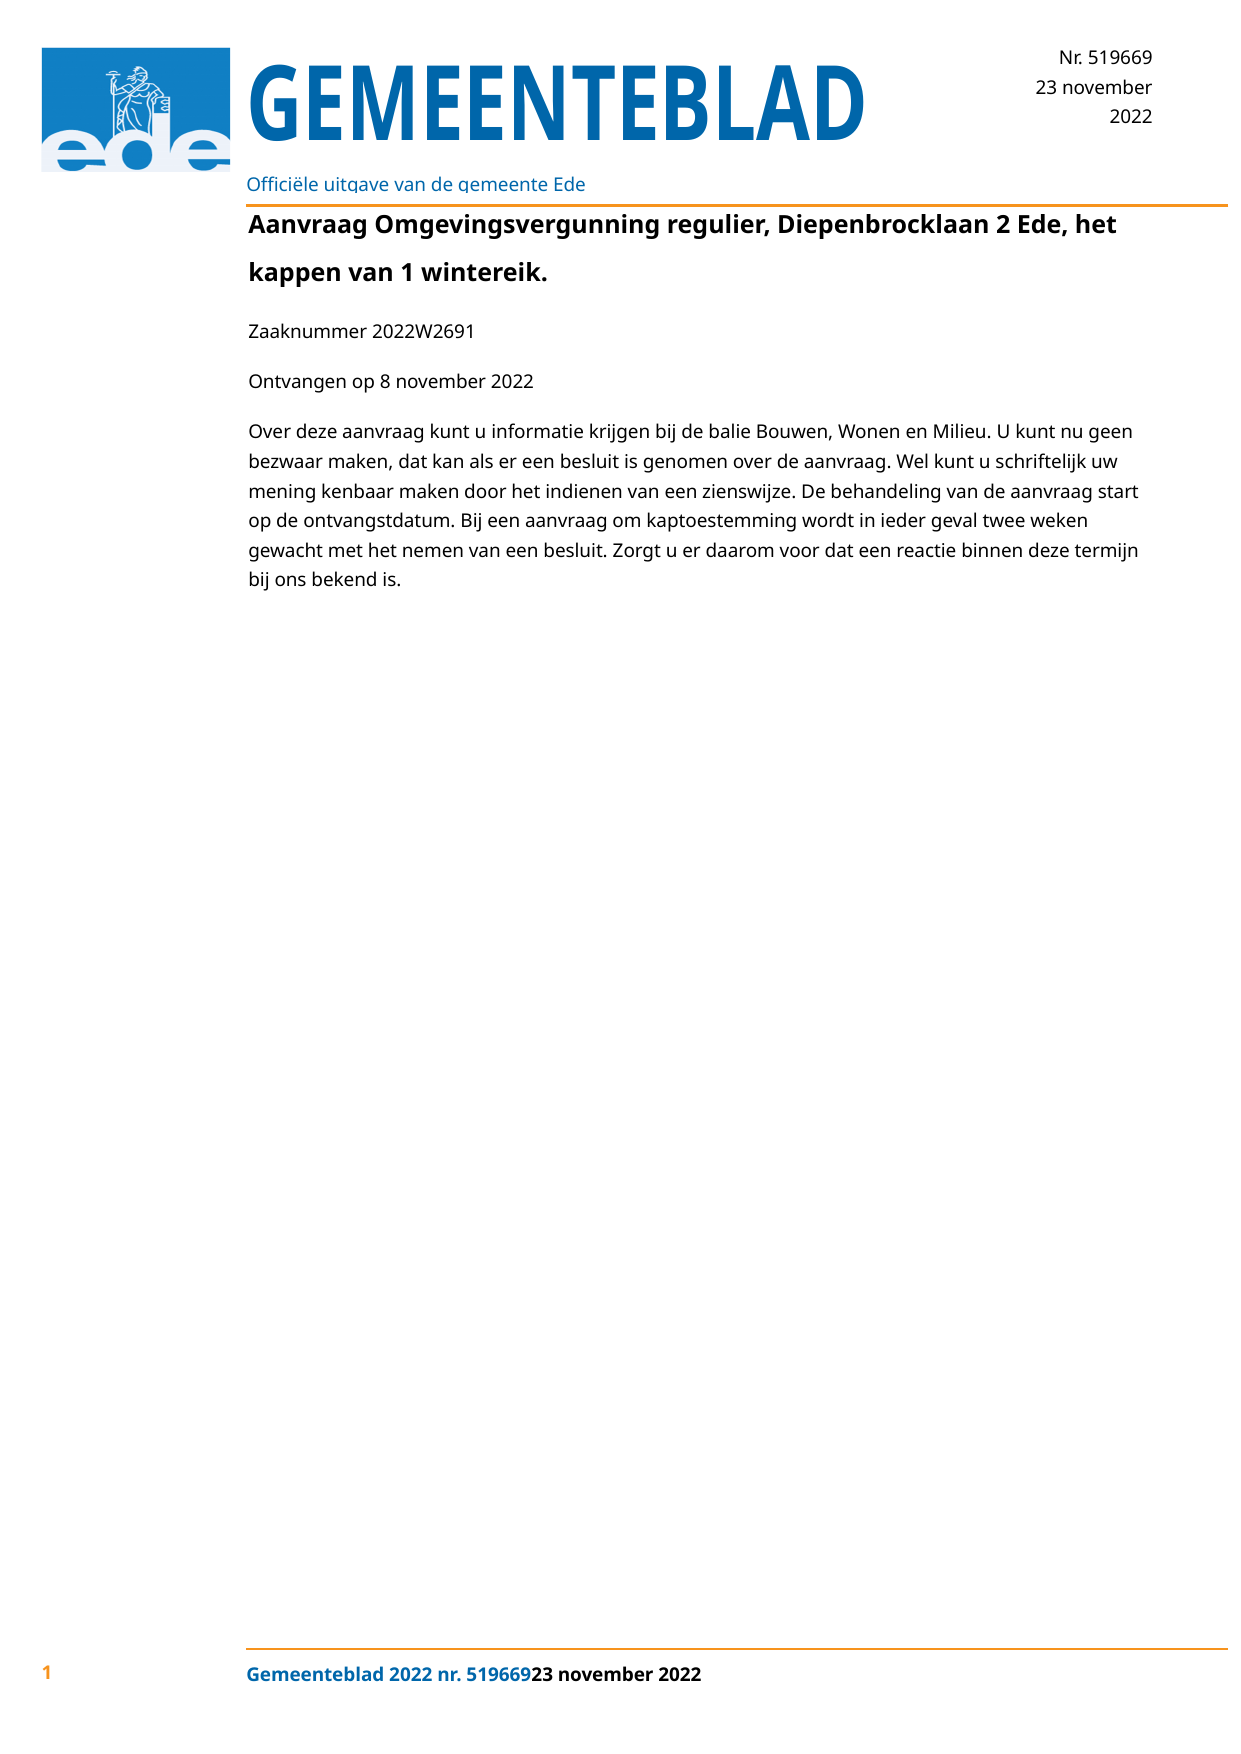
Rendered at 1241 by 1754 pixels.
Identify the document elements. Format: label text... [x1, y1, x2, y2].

text Aanvraag Omgevingsvergunning regulier, Diepenbrocklaan 2 Ede, het kappen van 1 wintereik. [248, 207, 1152, 288]
text Over deze aanvraag kunt u informatie krijgen bij de balie Bouwen, Wonen en Milieu. U kunt nu geen bezwaar maken, dat kan als er een besluit is genomen over de aanvraag. Wel kunt u schriftelijk uw mening kenbaar maken door het indienen van een zienswijze. De behandeling van de aanvraag start op de ontvangstdatum. Bij een aanvraag om kaptoestemming wordt in ieder geval twee weken gewacht met het nemen van een besluit. Zorgt u er daarom voor dat een reactie binnen deze termijn bij ons bekend is. [248, 419, 1152, 592]
text Ontvangen op 8 november 2022 [248, 368, 1152, 394]
picture [41, 47, 231, 172]
text Zaaknummer 2022W2691 [248, 318, 1152, 344]
